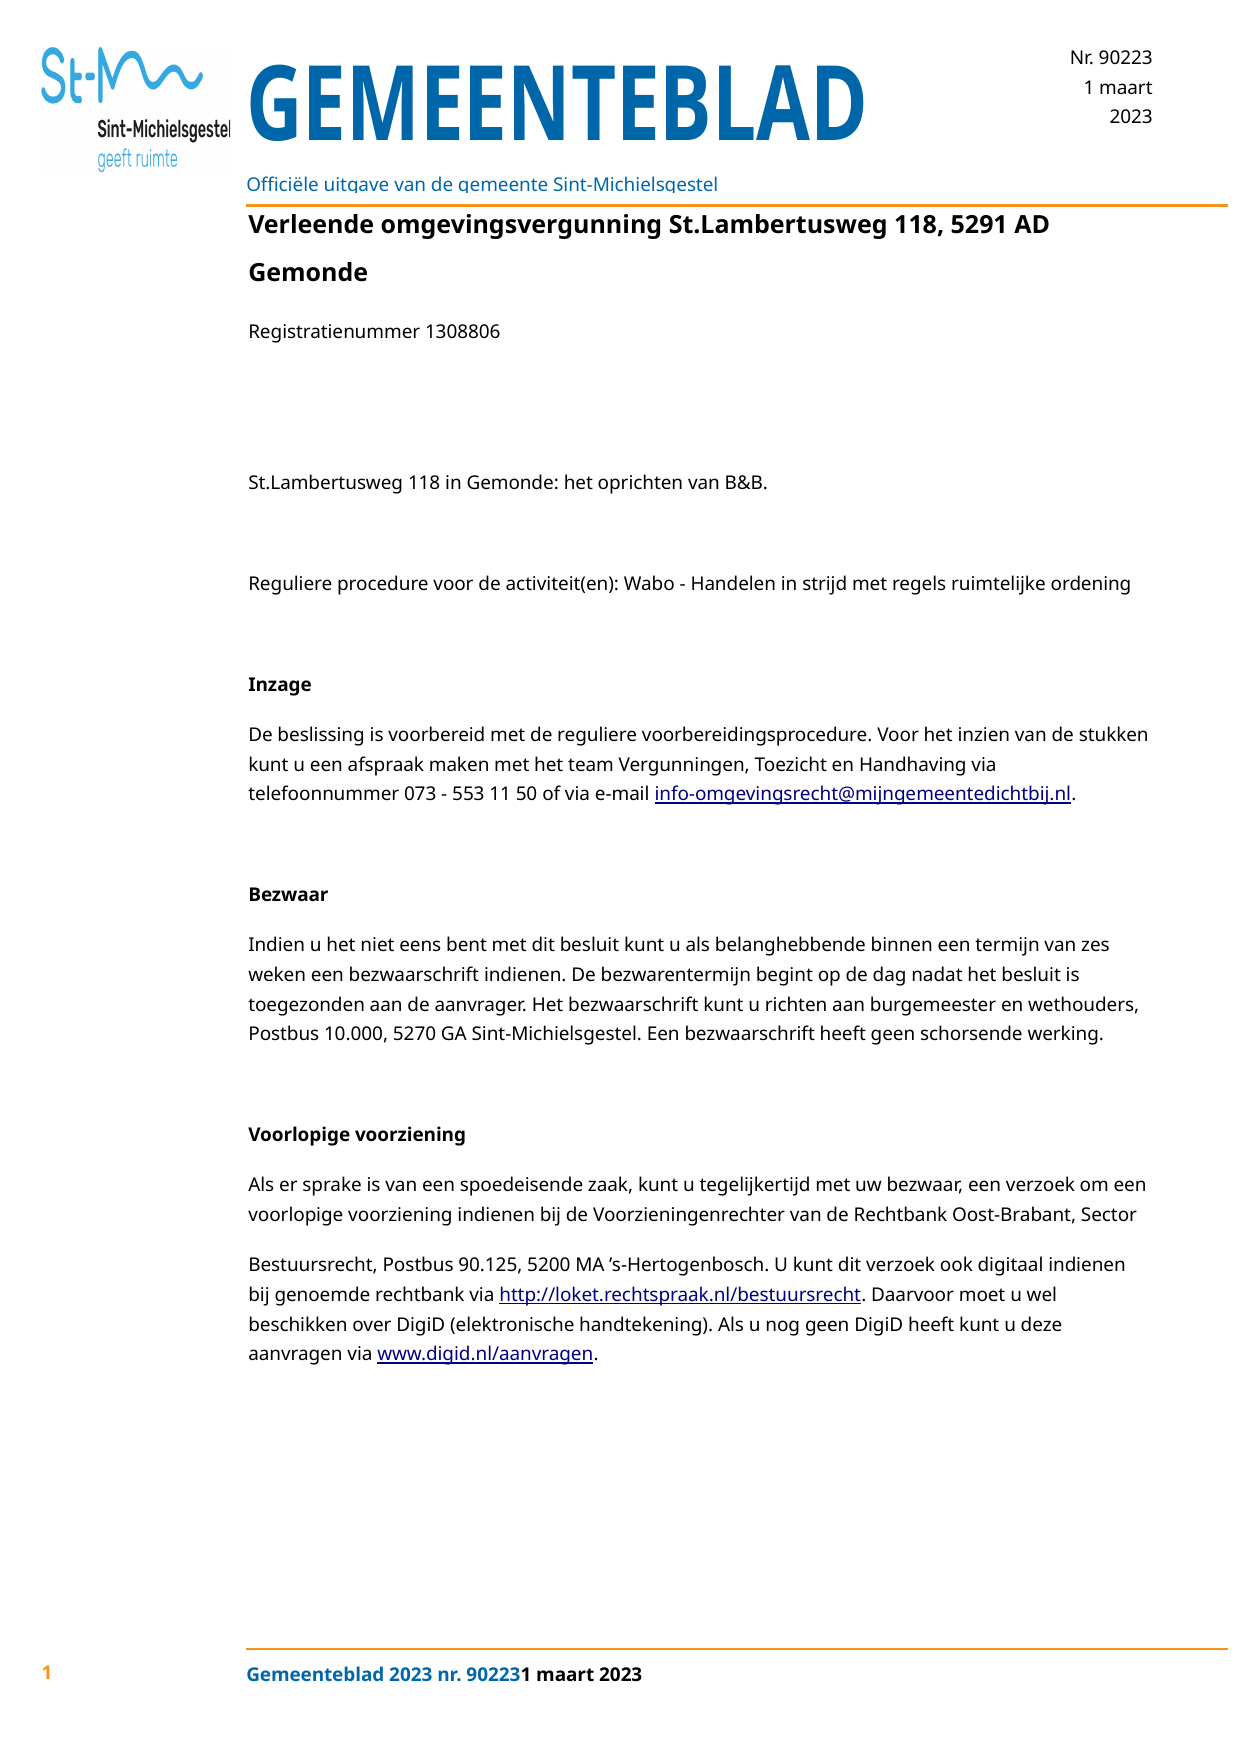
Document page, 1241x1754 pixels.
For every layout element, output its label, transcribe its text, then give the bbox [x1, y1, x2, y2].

text Registratienummer 1308806 [248, 318, 1152, 344]
text Voorlopige voorziening [248, 1121, 1152, 1147]
text Indien u het niet eens bent met dit besluit kunt u als belanghebbende binnen een termijn van zes weken een bezwaarschrift indienen. De bezwarentermijn begint op de dag nadat het besluit is toegezonden aan de aanvrager. Het bezwaarschrift kunt u richten aan burgemeester en wethouders, Postbus 10.000, 5270 GA Sint-Michielsgestel. Een bezwaarschrift heeft geen schorsende werking. [248, 932, 1152, 1046]
text Als er sprake is van een spoedeisende zaak, kunt u tegelijkertijd met uw bezwaar, een verzoek om een voorlopige voorziening indienen bij de Voorzieningenrechter van de Rechtbank Oost-Brabant, Sector [248, 1172, 1152, 1227]
text St.Lambertusweg 118 in Gemonde: het oprichten van B&B. [248, 469, 1152, 495]
text Reguliere procedure voor de activiteit(en): Wabo - Handelen in strijd met regels ruimtelijke ordening [248, 570, 1152, 596]
text Bestuursrecht, Postbus 90.125, 5200 MA ’s-Hertogenbosch. U kunt dit verzoek ook digitaal indienen bij genoemde rechtbank via http://loket.rechtspraak.nl/bestuursrecht. Daarvoor moet u wel beschikken over DigiD (elektronische handtekening). Als u nog geen DigiD heeft kunt u deze aanvragen via www.digid.nl/aanvragen. [248, 1252, 1152, 1366]
text Inzage [248, 671, 1152, 697]
text De beslissing is voorbereid met de reguliere voorbereidingsprocedure. Voor het inzien van de stukken kunt u een afspraak maken met het team Vergunningen, Toezicht en Handhaving via telefoonnummer 073 - 553 11 50 of via e-mail info-omgevingsrecht@mijngemeentedichtbij.nl. [248, 721, 1152, 806]
text Verleende omgevingsvergunning St.Lambertusweg 118, 5291 AD Gemonde [248, 207, 1152, 288]
picture [41, 47, 231, 172]
text Bezwaar [248, 881, 1152, 907]
